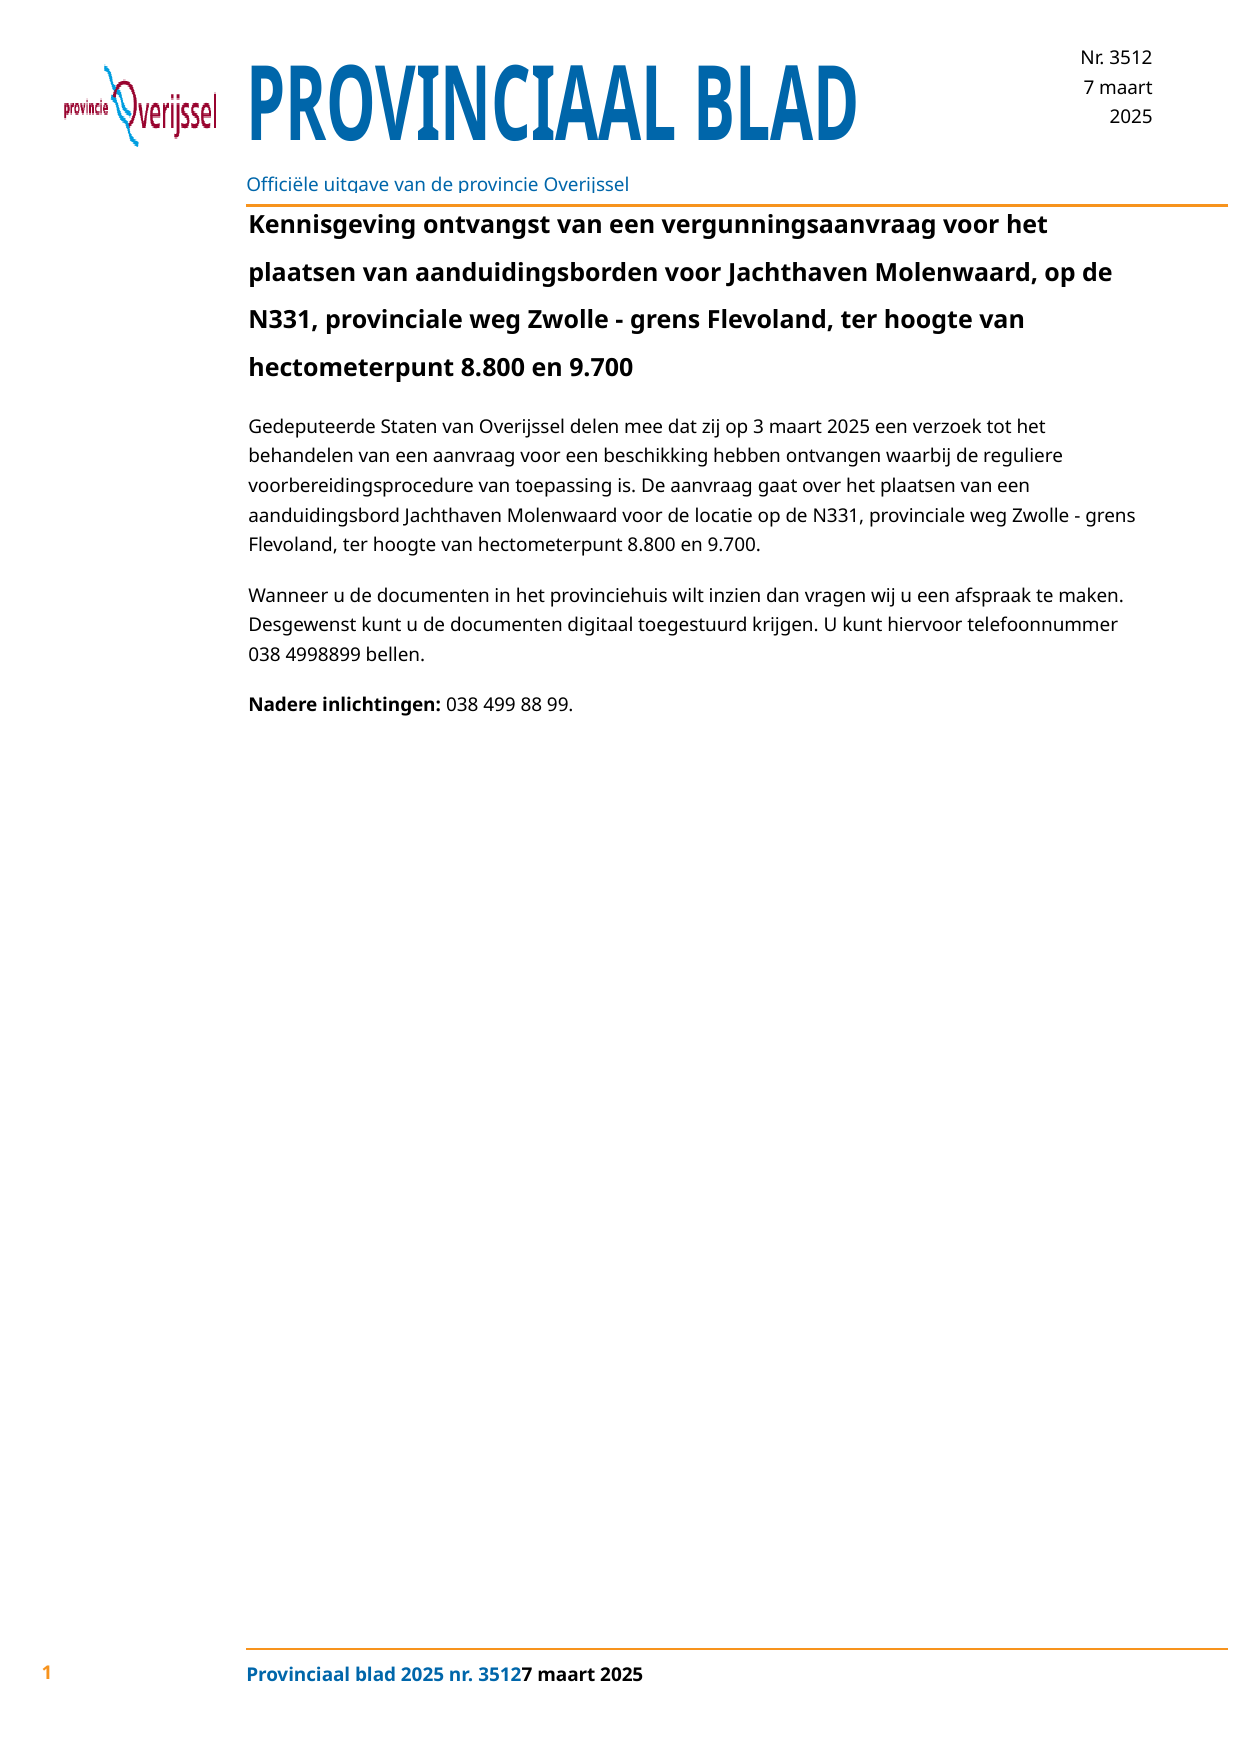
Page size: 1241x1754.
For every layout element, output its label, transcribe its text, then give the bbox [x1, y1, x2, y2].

text Wanneer u de documenten in het provinciehuis wilt inzien dan vragen wij u een afspraak te maken. Desgewenst kunt u de documenten digitaal toegestuurd krijgen. U kunt hiervoor telefoonnummer 038 4998899 bellen. [248, 582, 1152, 667]
text Nadere inlichtingen: 038 499 88 99. [248, 691, 1152, 717]
text Gedeputeerde Staten van Overijssel delen mee dat zij op 3 maart 2025 een verzoek tot het behandelen van een aanvraag voor een beschikking hebben ontvangen waarbij de reguliere voorbereidingsprocedure van toepassing is. De aanvraag gaat over het plaatsen van een aanduidingsbord Jachthaven Molenwaard voor de locatie op de N331, provinciale weg Zwolle - grens Flevoland, ter hoogte van hectometerpunt 8.800 en 9.700. [248, 413, 1152, 557]
picture [41, 47, 231, 172]
text Kennisgeving ontvangst van een vergunningsaanvraag voor het plaatsen van aanduidingsborden voor Jachthaven Molenwaard, op de N331, provinciale weg Zwolle - grens Flevoland, ter hoogte van hectometerpunt 8.800 en 9.700 [248, 207, 1152, 384]
